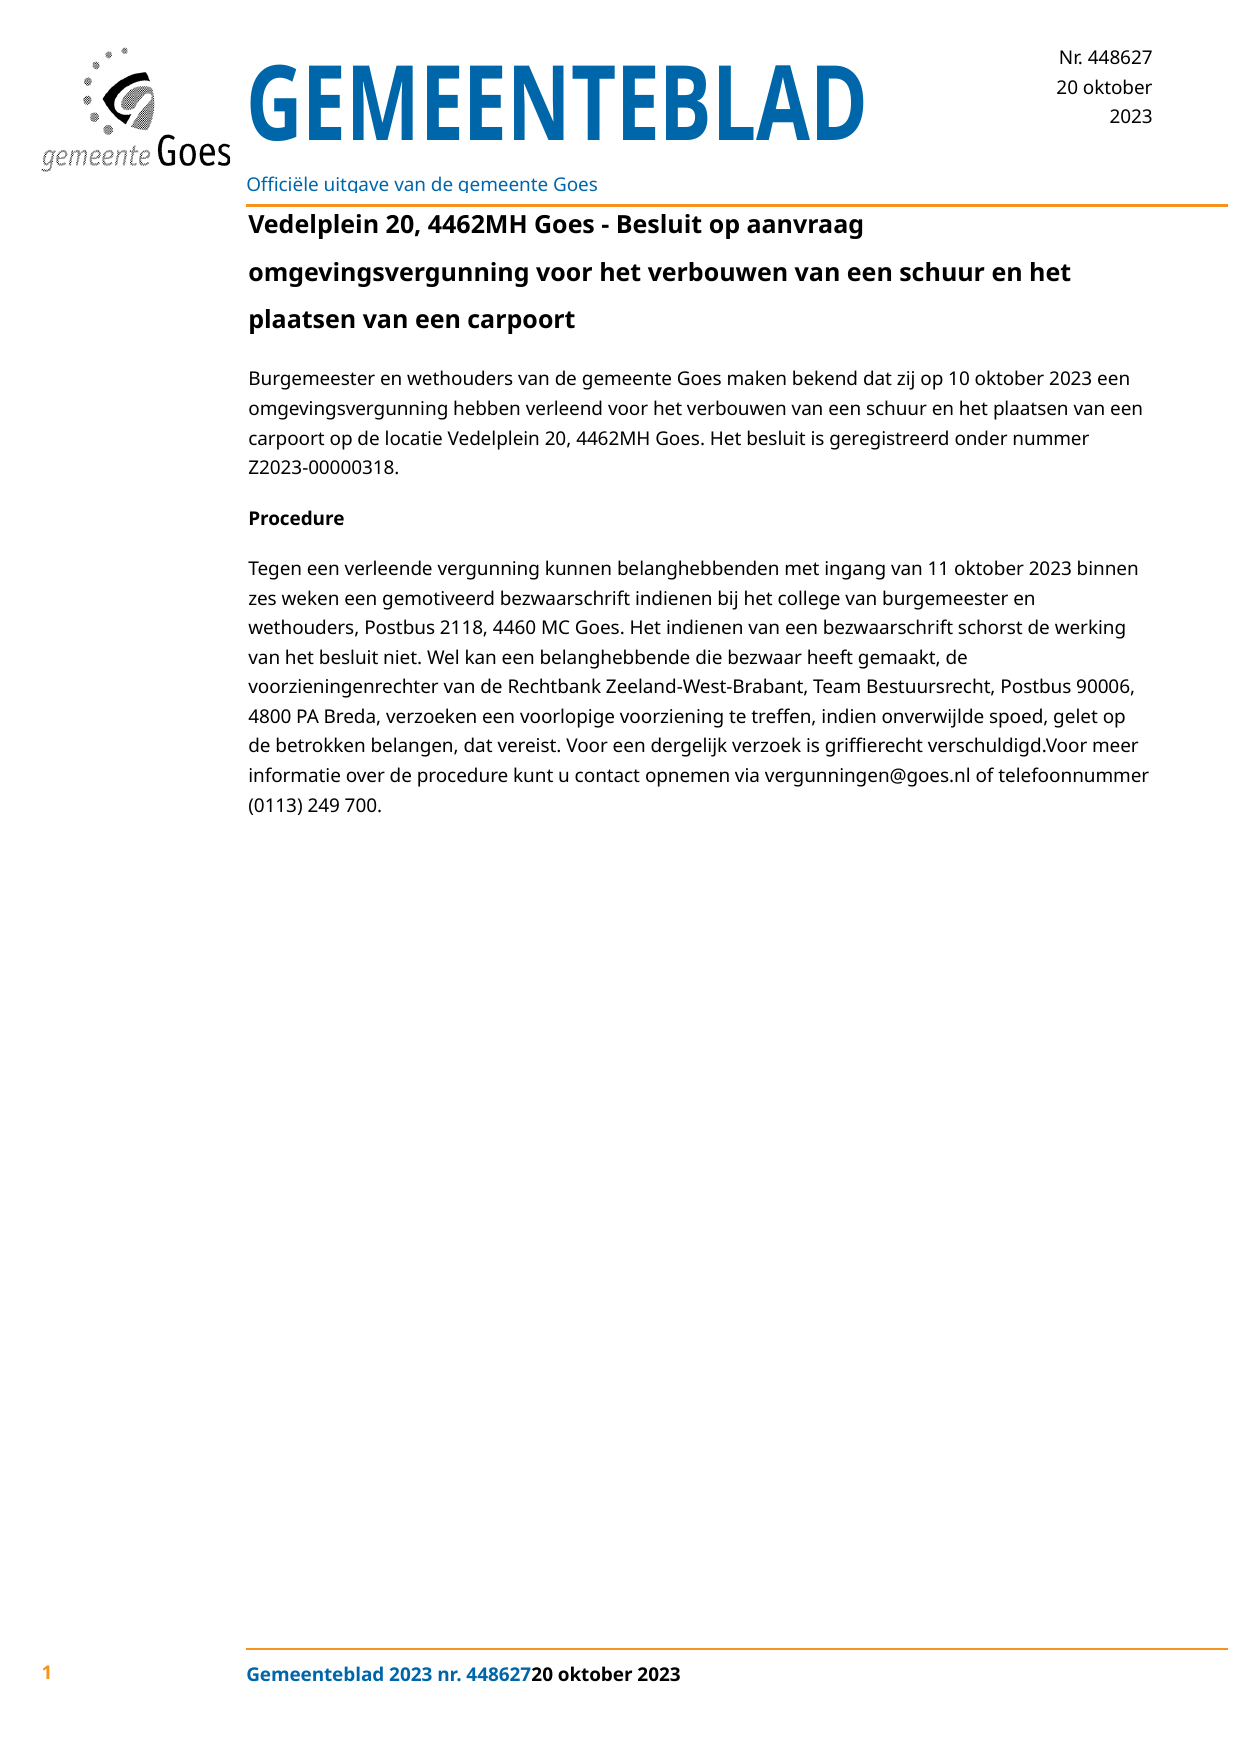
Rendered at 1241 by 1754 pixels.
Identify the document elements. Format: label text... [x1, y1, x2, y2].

picture [41, 47, 231, 172]
text Procedure [248, 505, 1152, 530]
text Vedelplein 20, 4462MH Goes - Besluit op aanvraag omgevingsvergunning voor het verbouwen van een schuur en het plaatsen van een carpoort [248, 207, 1152, 336]
text Tegen een verleende vergunning kunnen belanghebbenden met ingang van 11 oktober 2023 binnen zes weken een gemotiveerd bezwaarschrift indienen bij het college van burgemeester en wethouders, Postbus 2118, 4460 MC Goes. Het indienen van een bezwaarschrift schorst de werking van het besluit niet. Wel kan een belanghebbende die bezwaar heeft gemaakt, de voorzieningenrechter van de Rechtbank Zeeland-West-Brabant, Team Bestuursrecht, Postbus 90006, 4800 PA Breda, verzoeken een voorlopige voorziening te treffen, indien onverwijlde spoed, gelet op de betrokken belangen, dat vereist. Voor een dergelijk verzoek is griffierecht verschuldigd.Voor meer informatie over de procedure kunt u contact opnemen via vergunningen@goes.nl of telefoonnummer (0113) 249 700. [248, 555, 1152, 817]
text Burgemeester en wethouders van de gemeente Goes maken bekend dat zij op 10 oktober 2023 een omgevingsvergunning hebben verleend voor het verbouwen van een schuur en het plaatsen van een carpoort op de locatie Vedelplein 20, 4462MH Goes. Het besluit is geregistreerd onder nummer Z2023-00000318. [248, 366, 1152, 480]
